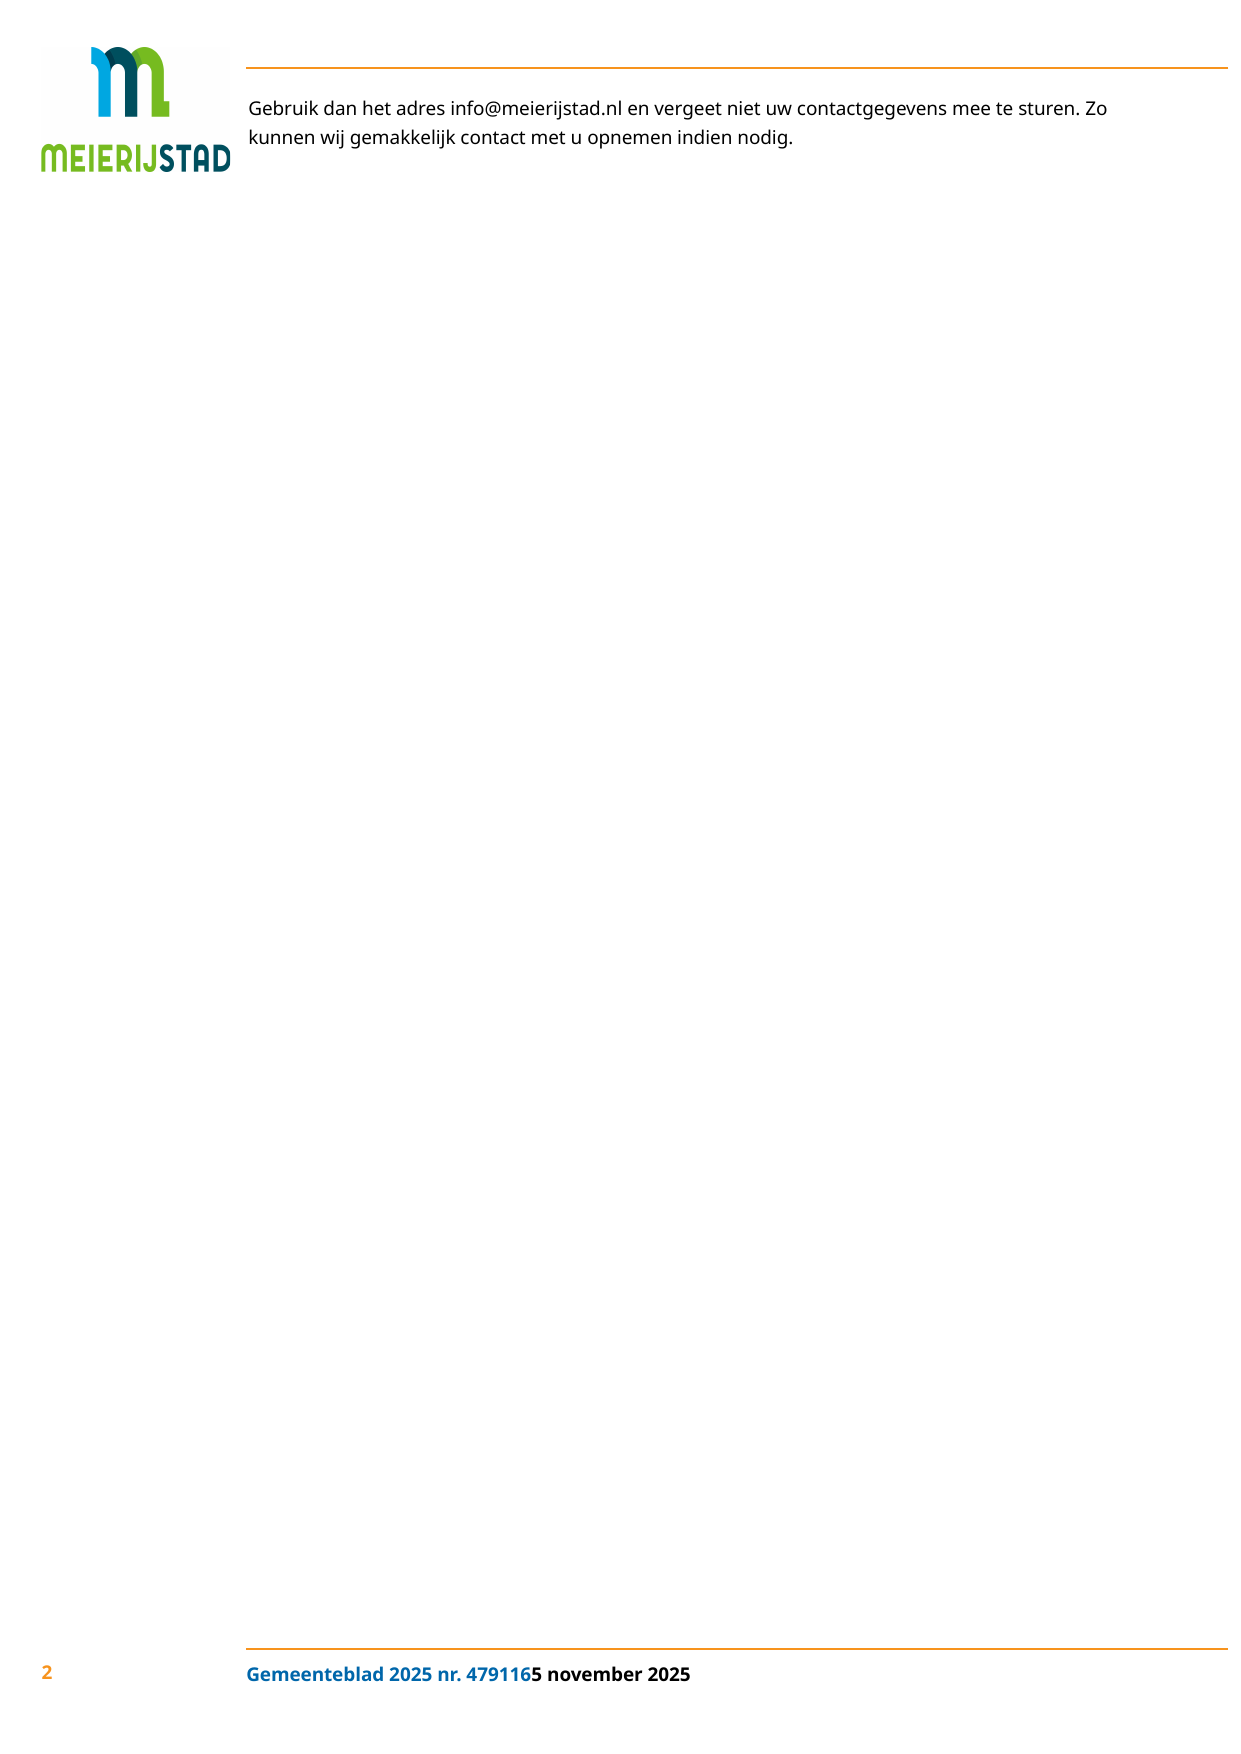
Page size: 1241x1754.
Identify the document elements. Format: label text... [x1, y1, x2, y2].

text Gebruik dan het adres info@meierijstad.nl en vergeet niet uw contactgegevens mee te sturen. Zo kunnen wij gemakkelijk contact met u opnemen indien nodig. [248, 95, 1152, 150]
picture [41, 47, 231, 172]
